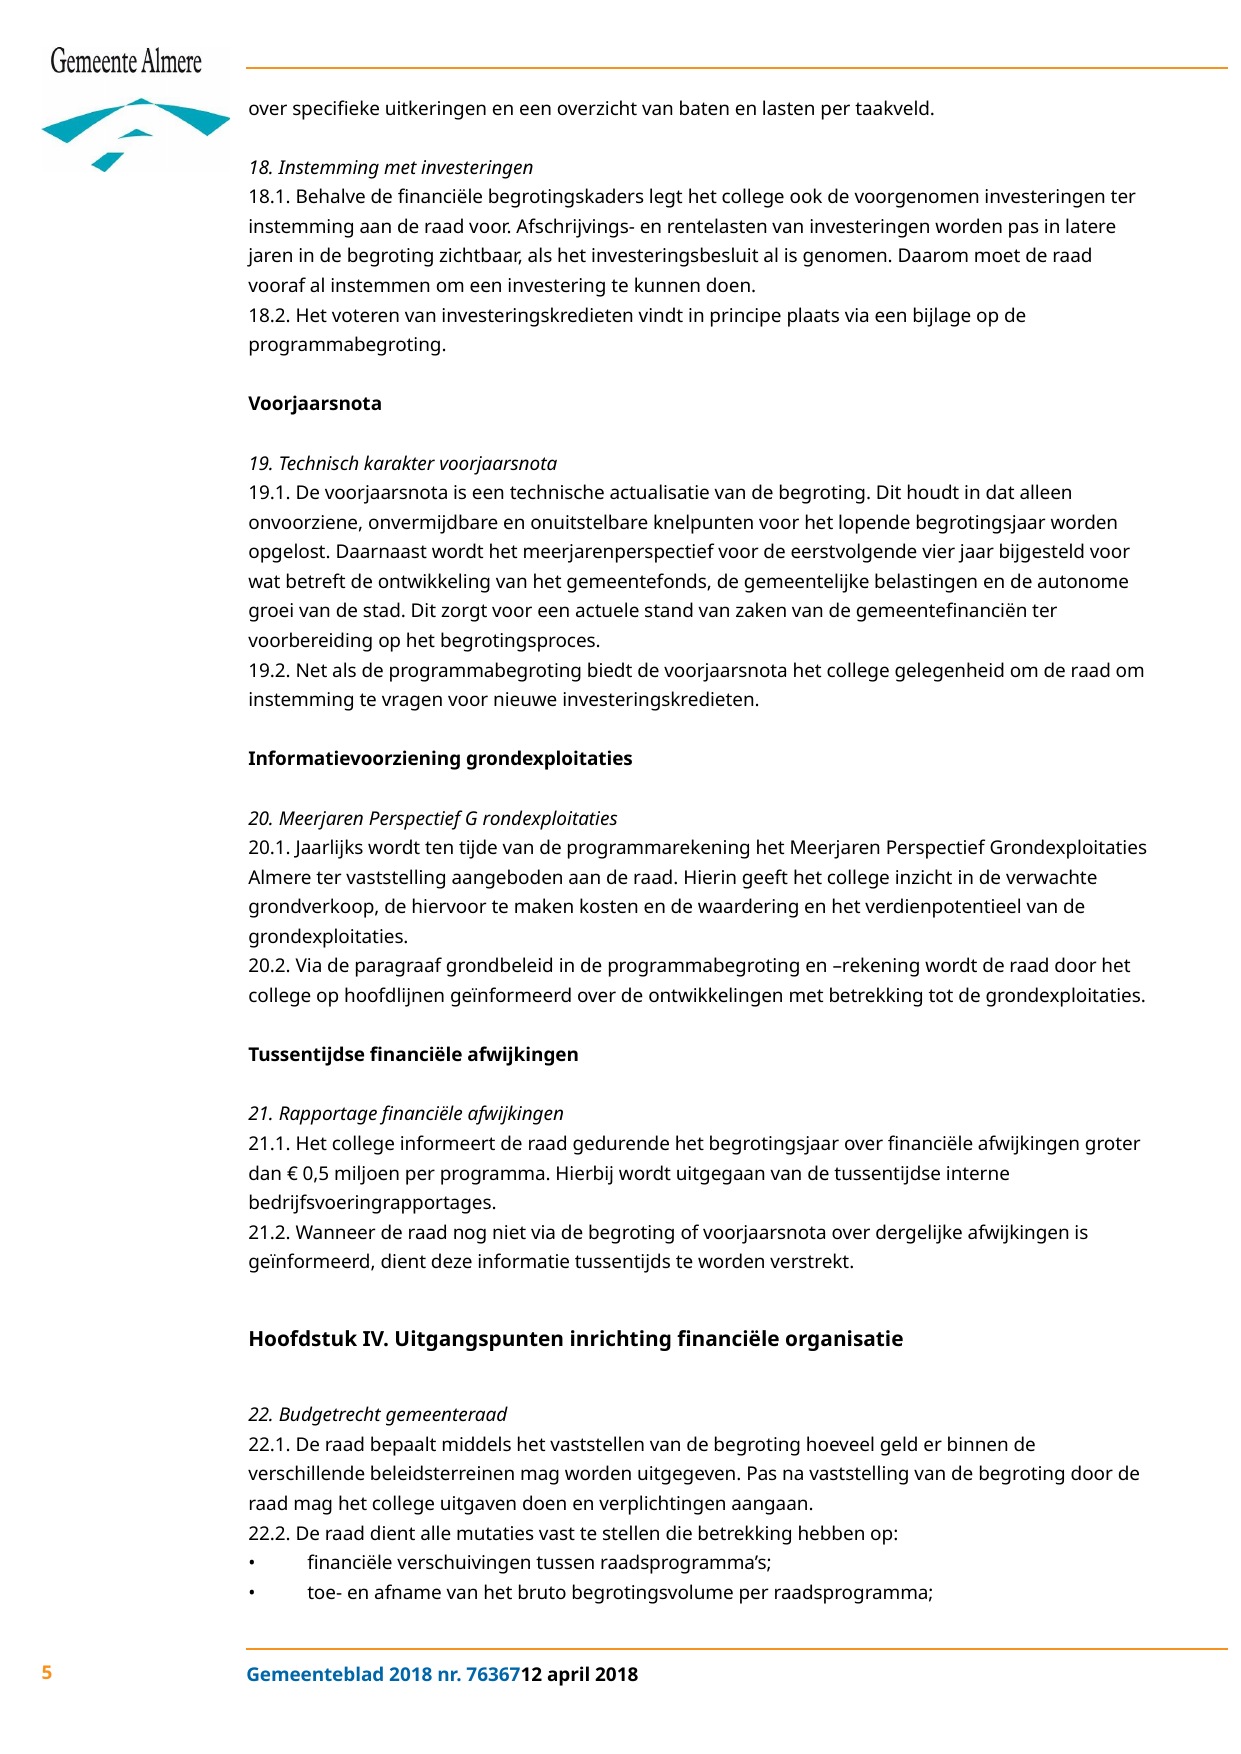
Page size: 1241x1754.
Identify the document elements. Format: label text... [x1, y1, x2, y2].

list financiële verschuivingen tussen raadsprogramma’s; [248, 1549, 1152, 1575]
text Informatievoorziening grondexploitaties [248, 746, 1152, 771]
text Hoofdstuk IV. Uitgangspunten inrichting financiële organisatie [248, 1324, 1152, 1352]
text 22. Budgetrecht gemeenteraad [248, 1401, 1152, 1427]
text 20. Meerjaren Perspectief G rondexploitaties [248, 805, 1152, 831]
text 21.2. Wanneer de raad nog niet via de begroting of voorjaarsnota over dergelijke afwijkingen is geïnformeerd, dient deze informatie tussentijds te worden verstrekt. [248, 1219, 1152, 1274]
list toe- en afname van het bruto begrotingsvolume per raadsprogramma; [248, 1579, 1152, 1605]
text 21. Rapportage financiële afwijkingen [248, 1101, 1152, 1126]
text 18.1. Behalve de financiële begrotingskaders legt het college ook de voorgenomen investeringen ter instemming aan de raad voor. Afschrijvings- en rentelasten van investeringen worden pas in latere jaren in de begroting zichtbaar, als het investeringsbesluit al is genomen. Daarom moet de raad vooraf al instemmen om een investering te kunnen doen. [248, 183, 1152, 298]
text 19. Technisch karakter voorjaarsnota [248, 450, 1152, 476]
text 22.2. De raad dient alle mutaties vast te stellen die betrekking hebben op: [248, 1520, 1152, 1546]
text 20.2. Via de paragraaf grondbeleid in de programmabegroting en –rekening wordt de raad door het college op hoofdlijnen geïnformeerd over de ontwikkelingen met betrekking tot de grondexploitaties. [248, 953, 1152, 1008]
text 22.1. De raad bepaalt middels het vaststellen van de begroting hoeveel geld er binnen de verschillende beleidsterreinen mag worden uitgegeven. Pas na vaststelling van de begroting door de raad mag het college uitgaven doen en verplichtingen aangaan. [248, 1431, 1152, 1516]
text Tussentijdse financiële afwijkingen [248, 1041, 1152, 1067]
text 20.1. Jaarlijks wordt ten tijde van de programmarekening het Meerjaren Perspectief Grondexploitaties Almere ter vaststelling aangeboden aan de raad. Hierin geeft het college inzicht in de verwachte grondverkoop, de hiervoor te maken kosten en de waardering en het verdienpotentieel van de grondexploitaties. [248, 834, 1152, 949]
text 18.2. Het voteren van investeringskredieten vindt in principe plaats via een bijlage op de programmabegroting. [248, 302, 1152, 357]
text 18. Instemming met investeringen [248, 154, 1152, 180]
text 21.1. Het college informeert de raad gedurende het begrotingsjaar over financiële afwijkingen groter dan € 0,5 miljoen per programma. Hierbij wordt uitgegaan van de tussentijdse interne bedrijfsvoeringrapportages. [248, 1130, 1152, 1215]
picture [41, 47, 231, 172]
text over specifieke uitkeringen en een overzicht van baten en lasten per taakveld. [248, 95, 1152, 121]
text Voorjaarsnota [248, 391, 1152, 416]
text 19.2. Net als de programmabegroting biedt de voorjaarsnota het college gelegenheid om de raad om instemming te vragen voor nieuwe investeringskredieten. [248, 657, 1152, 712]
text 19.1. De voorjaarsnota is een technische actualisatie van de begroting. Dit houdt in dat alleen onvoorziene, onvermijdbare en onuitstelbare knelpunten voor het lopende begrotingsjaar worden opgelost. Daarnaast wordt het meerjarenperspectief voor de eerstvolgende vier jaar bijgesteld voor wat betreft de ontwikkeling van het gemeentefonds, de gemeentelijke belastingen en de autonome groei van de stad. Dit zorgt voor een actuele stand van zaken van de gemeentefinanciën ter voorbereiding op het begrotingsproces. [248, 479, 1152, 653]
